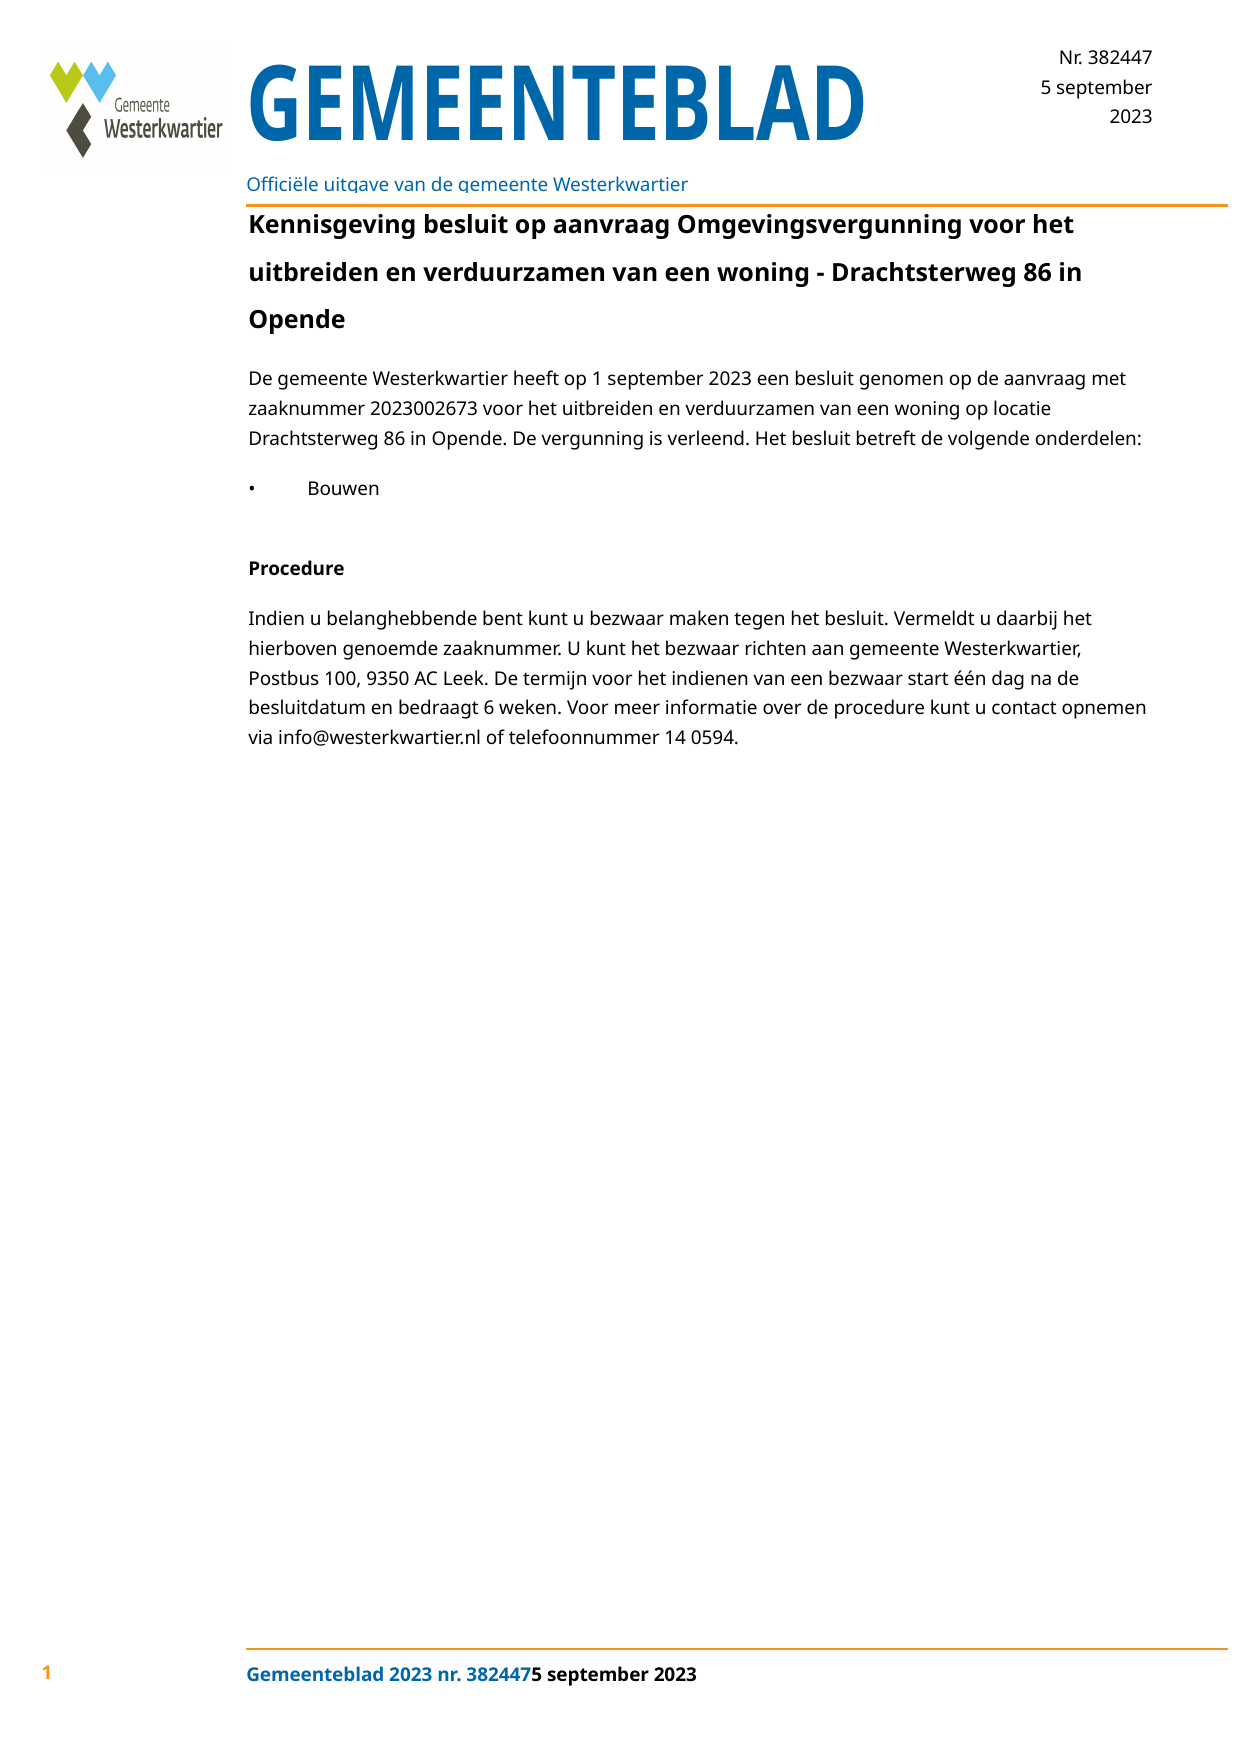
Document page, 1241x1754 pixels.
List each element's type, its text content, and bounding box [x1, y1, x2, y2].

text Indien u belanghebbende bent kunt u bezwaar maken tegen het besluit. Vermeldt u daarbij het hierboven genoemde zaaknummer. U kunt het bezwaar richten aan gemeente Westerkwartier, Postbus 100, 9350 AC Leek. De termijn voor het indienen van een bezwaar start één dag na de besluitdatum en bedraagt 6 weken. Voor meer informatie over de procedure kunt u contact opnemen via info@westerkwartier.nl of telefoonnummer 14 0594. [248, 606, 1152, 749]
text Kennisgeving besluit op aanvraag Omgevingsvergunning voor het uitbreiden en verduurzamen van een woning - Drachtsterweg 86 in Opende [248, 207, 1152, 336]
text De gemeente Westerkwartier heeft op 1 september 2023 een besluit genomen op de aanvraag met zaaknummer 2023002673 voor het uitbreiden en verduurzamen van een woning op locatie Drachtsterweg 86 in Opende. De vergunning is verleend. Het besluit betreft de volgende onderdelen: [248, 366, 1152, 450]
text Procedure [248, 555, 1152, 581]
picture [41, 47, 231, 172]
list Bouwen [248, 475, 1152, 501]
